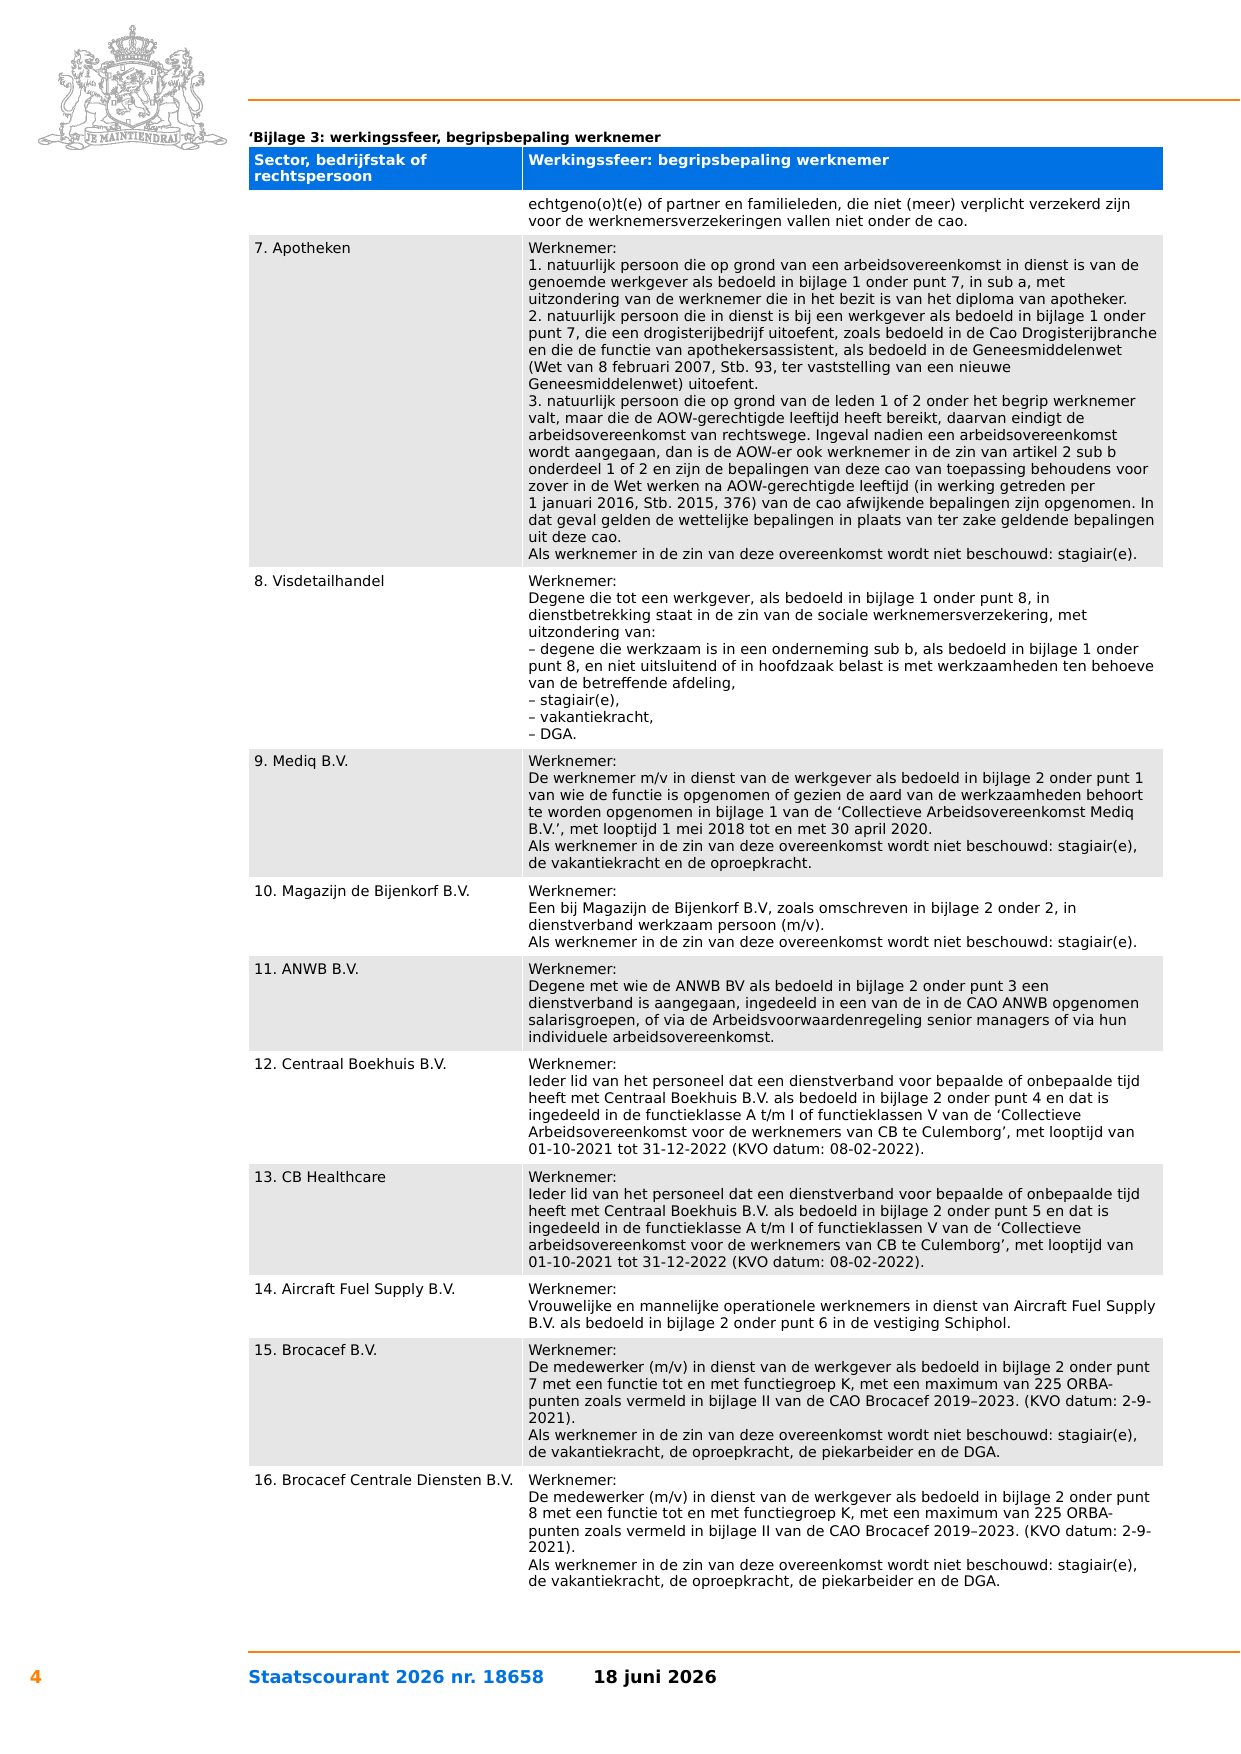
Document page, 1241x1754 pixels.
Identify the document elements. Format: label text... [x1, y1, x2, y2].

table_cell Werknemer: De medewerker (m/v) in dienst van de werkgever als bedoeld in bijlage 2 onder punt 8 met een functie tot en met functiegroep K, met een maximum van 225 ORBA-punten zoals vermeld in bijlage II van de CAO Brocacef 2019–2023. (KVO datum: 2-9-2021). Als werknemer in de zin van deze overeenkomst wordt niet beschouwd: stagiair(e), de vakantiekracht, de oproepkracht, de piekarbeider en de DGA. [523, 1467, 1163, 1595]
table_cell Werknemer: De werknemer m/v in dienst van de werkgever als bedoeld in bijlage 2 onder punt 1 van wie de functie is opgenomen of gezien de aard van de werkzaamheden behoort te worden opgenomen in bijlage 1 van de ‘Collectieve Arbeidsovereenkomst Mediq B.V.’, met looptijd 1 mei 2018 tot en met 30 april 2020. Als werknemer in de zin van deze overeenkomst wordt niet beschouwd: stagiair(e), de vakantiekracht en de oproepkracht. [523, 749, 1163, 877]
table_cell 15. Brocacef B.V. [249, 1338, 522, 1466]
table_cell 7. Apotheken [249, 235, 522, 567]
table_cell Werknemer: Ieder lid van het personeel dat een dienstverband voor bepaalde of onbepaalde tijd heeft met Centraal Boekhuis B.V. als bedoeld in bijlage 2 onder punt 5 en dat is ingedeeld in de functieklasse A t/m I of functieklassen V van de ‘Collectieve arbeidsovereenkomst voor de werknemers van CB te Culemborg’, met looptijd van 01-10-2021 tot 31-12-2022 (KVO datum: 08-02-2022). [523, 1164, 1163, 1275]
table_cell 13. CB Healthcare [249, 1164, 522, 1275]
table_cell Werknemer: Degene met wie de ANWB BV als bedoeld in bijlage 2 onder punt 3 een dienstverband is aangegaan, ingedeeld in een van de in de CAO ANWB opgenomen salarisgroepen, of via de Arbeidsvoorwaardenregeling senior managers of via hun individuele arbeidsovereenkomst. [523, 956, 1163, 1051]
table_cell Werknemer: Degene die tot een werkgever, als bedoeld in bijlage 1 onder punt 8, in dienstbetrekking staat in de zin van de sociale werknemersverzekering, met uitzondering van: – degene die werkzaam is in een onderneming sub b, als bedoeld in bijlage 1 onder punt 8, en niet uitsluitend of in hoofdzaak belast is met werkzaamheden ten behoeve van de betreffende afdeling, – stagiair(e), – vakantiekracht, – DGA. [523, 569, 1163, 748]
table_cell 10. Magazijn de Bijenkorf B.V. [249, 878, 522, 955]
table_cell 9. Mediq B.V. [249, 749, 522, 877]
table_cell Werknemer: De medewerker (m/v) in dienst van de werkgever als bedoeld in bijlage 2 onder punt 7 met een functie tot en met functiegroep K, met een maximum van 225 ORBA-punten zoals vermeld in bijlage II van de CAO Brocacef 2019–2023. (KVO datum: 2-9-2021). Als werknemer in de zin van deze overeenkomst wordt niet beschouwd: stagiair(e), de vakantiekracht, de oproepkracht, de piekarbeider en de DGA. [523, 1338, 1163, 1466]
table_cell [249, 191, 522, 234]
table_cell 11. ANWB B.V. [249, 956, 522, 1051]
table_cell Werknemer: Vrouwelijke en mannelijke operationele werknemers in dienst van Aircraft Fuel Supply B.V. als bedoeld in bijlage 2 onder punt 6 in de vestiging Schiphol. [523, 1276, 1163, 1336]
table_cell 16. Brocacef Centrale Diensten B.V. [249, 1467, 522, 1595]
picture [38, 25, 227, 150]
table_cell Sector, bedrijfstak of rechtspersoon [249, 147, 522, 190]
table_cell 14. Aircraft Fuel Supply B.V. [249, 1276, 522, 1336]
table_cell Werknemer: 1. natuurlijk persoon die op grond van een arbeidsovereenkomst in dienst is van de genoemde werkgever als bedoeld in bijlage 1 onder punt 7, in sub a, met uitzondering van de werknemer die in het bezit is van het diploma van apotheker. 2. natuurlijk persoon die in dienst is bij een werkgever als bedoeld in bijlage 1 onder punt 7, die een drogisterijbedrijf uitoefent, zoals bedoeld in de Cao Drogisterijbranche en die de functie van apothekersassistent, als bedoeld in de Geneesmiddelenwet (Wet van 8 februari 2007, Stb. 93, ter vaststelling van een nieuwe Geneesmiddelenwet) uitoefent. 3. natuurlijk persoon die op grond van de leden 1 of 2 onder het begrip werknemer valt, maar die de AOW-gerechtigde leeftijd heeft bereikt, daarvan eindigt de arbeidsovereenkomst van rechtswege. Ingeval nadien een arbeidsovereenkomst wordt aangegaan, dan is de AOW-er ook werknemer in de zin van artikel 2 sub b onderdeel 1 of 2 en zijn de bepalingen van deze cao van toepassing behoudens voor zover in de Wet werken na AOW-gerechtigde leeftijd (in werking getreden per 1 januari 2016, Stb. 2015, 376) van de cao afwijkende bepalingen zijn opgenomen. In dat geval gelden de wettelijke bepalingen in plaats van ter zake geldende bepalingen uit deze cao. Als werknemer in de zin van deze overeenkomst wordt niet beschouwd: stagiair(e). [523, 235, 1163, 567]
table_header ‘Bijlage 3: werkingssfeer, begripsbepaling werknemer [248, 130, 1163, 146]
table_cell 12. Centraal Boekhuis B.V. [249, 1052, 522, 1163]
table_cell 8. Visdetailhandel [249, 569, 522, 748]
table_cell Werknemer: Een bij Magazijn de Bijenkorf B.V, zoals omschreven in bijlage 2 onder 2, in dienstverband werkzaam persoon (m/v). Als werknemer in de zin van deze overeenkomst wordt niet beschouwd: stagiair(e). [523, 878, 1163, 955]
table_cell echtgeno(o)t(e) of partner en familieleden, die niet (meer) verplicht verzekerd zijn voor de werknemersverzekeringen vallen niet onder de cao. [523, 191, 1163, 234]
table_cell Werknemer: Ieder lid van het personeel dat een dienstverband voor bepaalde of onbepaalde tijd heeft met Centraal Boekhuis B.V. als bedoeld in bijlage 2 onder punt 4 en dat is ingedeeld in de functieklasse A t/m I of functieklassen V van de ‘Collectieve Arbeidsovereenkomst voor de werknemers van CB te Culemborg’, met looptijd van 01-10-2021 tot 31-12-2022 (KVO datum: 08-02-2022). [523, 1052, 1163, 1163]
table_cell Werkingssfeer: begripsbepaling werknemer [523, 147, 1163, 190]
